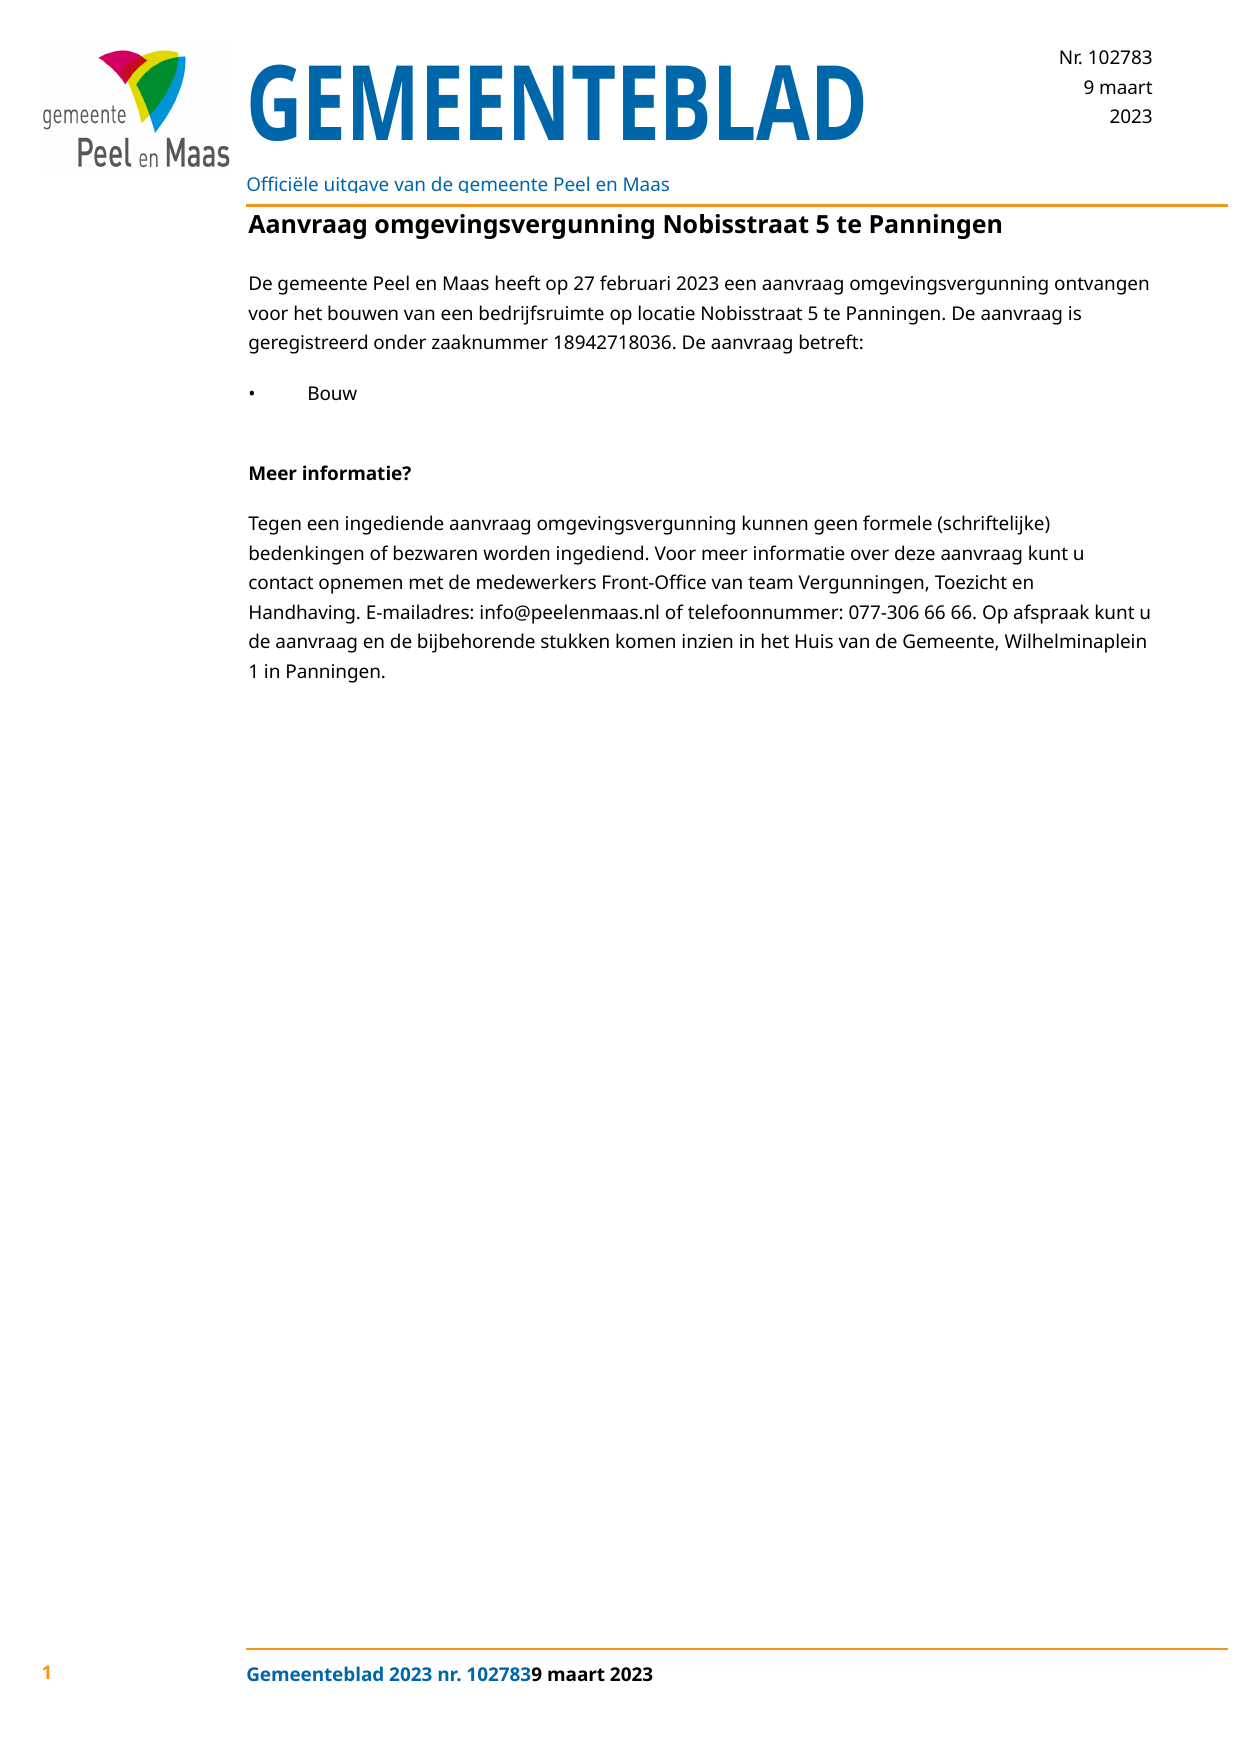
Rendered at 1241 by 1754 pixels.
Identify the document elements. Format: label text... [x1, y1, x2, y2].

text De gemeente Peel en Maas heeft op 27 februari 2023 een aanvraag omgevingsvergunning ontvangen voor het bouwen van een bedrijfsruimte op locatie Nobisstraat 5 te Panningen. De aanvraag is geregistreerd onder zaaknummer 18942718036. De aanvraag betreft: [248, 270, 1152, 355]
text Tegen een ingediende aanvraag omgevingsvergunning kunnen geen formele (schriftelijke) bedenkingen of bezwaren worden ingediend. Voor meer informatie over deze aanvraag kunt u contact opnemen met de medewerkers Front-Office van team Vergunningen, Toezicht en Handhaving. E-mailadres: info@peelenmaas.nl of telefoonnummer: 077-306 66 66. Op afspraak kunt u de aanvraag en de bijbehorende stukken komen inzien in het Huis van de Gemeente, Wilhelminaplein 1 in Panningen. [248, 510, 1152, 684]
list Bouw [248, 380, 1152, 406]
picture [41, 47, 231, 172]
text Meer informatie? [248, 460, 1152, 486]
text Aanvraag omgevingsvergunning Nobisstraat 5 te Panningen [248, 207, 1152, 241]
